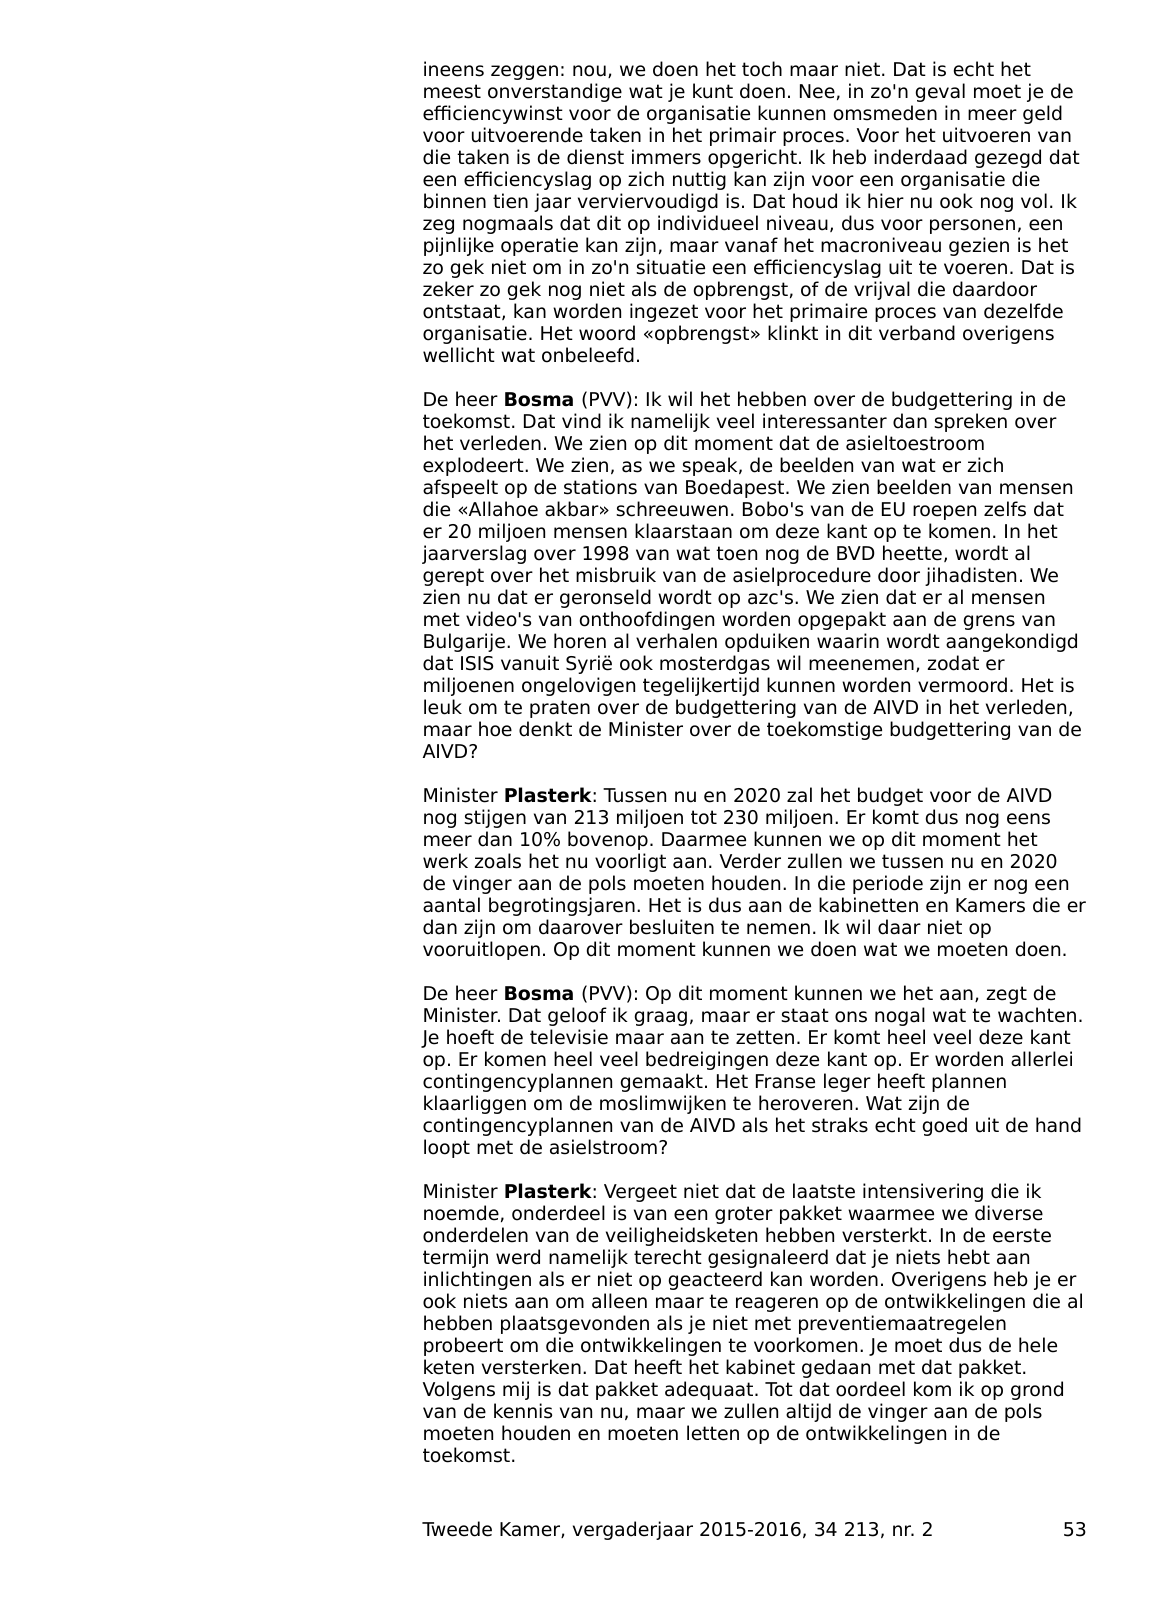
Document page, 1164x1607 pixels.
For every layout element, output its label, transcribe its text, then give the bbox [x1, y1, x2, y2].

text Minister Plasterk: Vergeet niet dat de laatste intensivering die ik noemde, onderdeel is van een groter pakket waarmee we diverse onderdelen van de veiligheidsketen hebben versterkt. In de eerste termijn werd namelijk terecht gesignaleerd dat je niets hebt aan inlichtingen als er niet op geacteerd kan worden. Overigens heb je er ook niets aan om alleen maar te reageren op de ontwikkelingen die al hebben plaatsgevonden als je niet met preventiemaatregelen probeert om die ontwikkelingen te voorkomen. Je moet dus de hele keten versterken. Dat heeft het kabinet gedaan met dat pakket. Volgens mij is dat pakket adequaat. Tot dat oordeel kom ik op grond van de kennis van nu, maar we zullen altijd de vinger aan de pols moeten houden en moeten letten op de ontwikkelingen in de toekomst. [422, 1181, 1087, 1467]
text De heer Bosma (PVV): Op dit moment kunnen we het aan, zegt de Minister. Dat geloof ik graag, maar er staat ons nogal wat te wachten. Je hoeft de televisie maar aan te zetten. Er komt heel veel deze kant op. Er komen heel veel bedreigingen deze kant op. Er worden allerlei contingencyplannen gemaakt. Het Franse leger heeft plannen klaarliggen om de moslimwijken te heroveren. Wat zijn de contingencyplannen van de AIVD als het straks echt goed uit de hand loopt met de asielstroom? [422, 983, 1087, 1159]
text De heer Bosma (PVV): Ik wil het hebben over de budgettering in de toekomst. Dat vind ik namelijk veel interessanter dan spreken over het verleden. We zien op dit moment dat de asieltoestroom explodeert. We zien, as we speak, de beelden van wat er zich afspeelt op de stations van Boedapest. We zien beelden van mensen die «Allahoe akbar» schreeuwen. Bobo's van de EU roepen zelfs dat er 20 miljoen mensen klaarstaan om deze kant op te komen. In het jaarverslag over 1998 van wat toen nog de BVD heette, wordt al gerept over het misbruik van de asielprocedure door jihadisten. We zien nu dat er geronseld wordt op azc's. We zien dat er al mensen met video's van onthoofdingen worden opgepakt aan de grens van Bulgarije. We horen al verhalen opduiken waarin wordt aangekondigd dat ISIS vanuit Syrië ook mosterdgas wil meenemen, zodat er miljoenen ongelovigen tegelijkertijd kunnen worden vermoord. Het is leuk om te praten over de budgettering van de AIVD in het verleden, maar hoe denkt de Minister over de toekomstige budgettering van de AIVD? [422, 389, 1087, 763]
text ineens zeggen: nou, we doen het toch maar niet. Dat is echt het meest onverstandige wat je kunt doen. Nee, in zo'n geval moet je de efficiencywinst voor de organisatie kunnen omsmeden in meer geld voor uitvoerende taken in het primair proces. Voor het uitvoeren van die taken is de dienst immers opgericht. Ik heb inderdaad gezegd dat een efficiencyslag op zich nuttig kan zijn voor een organisatie die binnen tien jaar verviervoudigd is. Dat houd ik hier nu ook nog vol. Ik zeg nogmaals dat dit op individueel niveau, dus voor personen, een pijnlijke operatie kan zijn, maar vanaf het macroniveau gezien is het zo gek niet om in zo'n situatie een efficiencyslag uit te voeren. Dat is zeker zo gek nog niet als de opbrengst, of de vrijval die daardoor ontstaat, kan worden ingezet voor het primaire proces van dezelfde organisatie. Het woord «opbrengst» klinkt in dit verband overigens wellicht wat onbeleefd. [422, 59, 1087, 367]
text Minister Plasterk: Tussen nu en 2020 zal het budget voor de AIVD nog stijgen van 213 miljoen tot 230 miljoen. Er komt dus nog eens meer dan 10% bovenop. Daarmee kunnen we op dit moment het werk zoals het nu voorligt aan. Verder zullen we tussen nu en 2020 de vinger aan de pols moeten houden. In die periode zijn er nog een aantal begrotingsjaren. Het is dus aan de kabinetten en Kamers die er dan zijn om daarover besluiten te nemen. Ik wil daar niet op vooruitlopen. Op dit moment kunnen we doen wat we moeten doen. [422, 785, 1087, 961]
